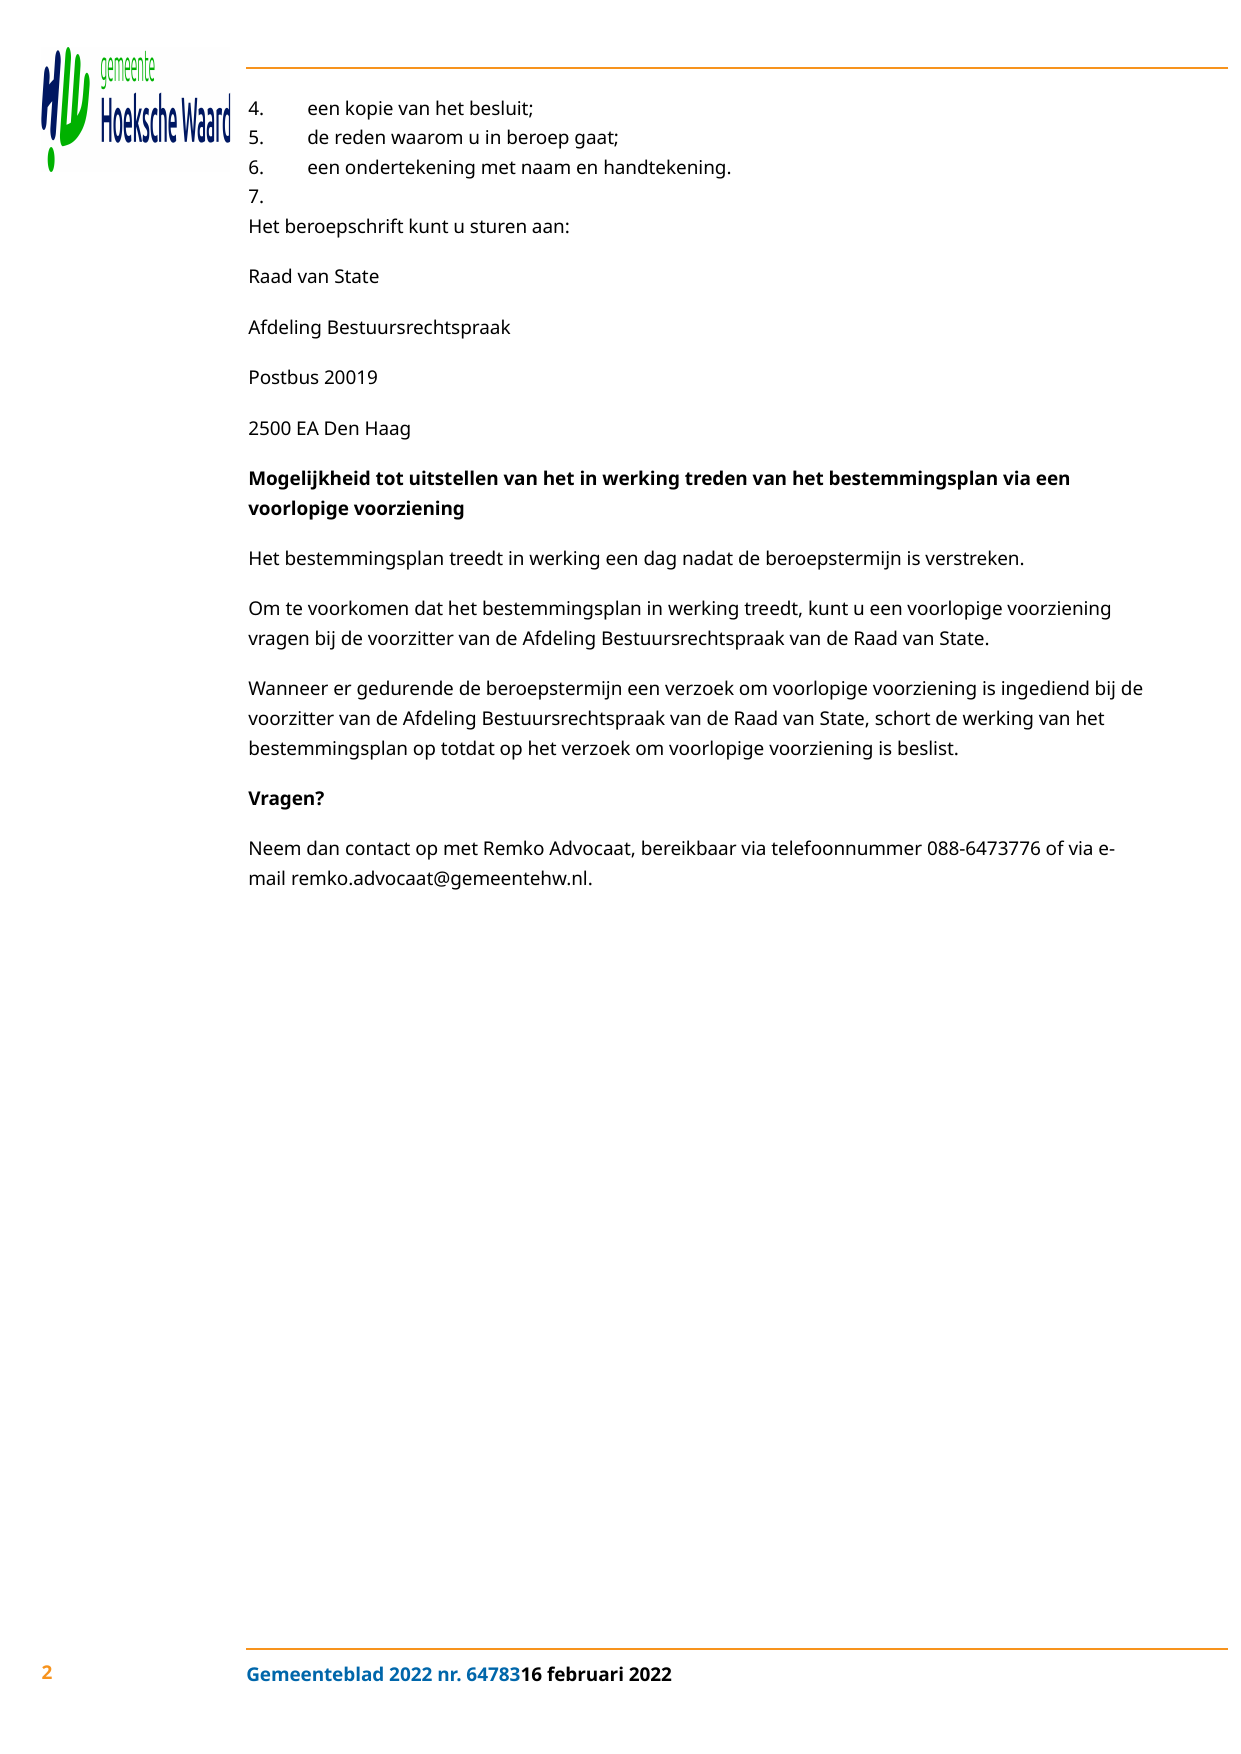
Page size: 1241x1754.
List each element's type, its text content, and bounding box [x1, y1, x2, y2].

text Wanneer er gedurende de beroepstermijn een verzoek om voorlopige voorziening is ingediend bij de voorzitter van de Afdeling Bestuursrechtspraak van de Raad van State, schort de werking van het bestemmingsplan op totdat op het verzoek om voorlopige voorziening is beslist. [248, 676, 1152, 761]
picture [41, 47, 231, 172]
text Het bestemmingsplan treedt in werking een dag nadat de beroepstermijn is verstreken. [248, 545, 1152, 571]
text Om te voorkomen dat het bestemmingsplan in werking treedt, kunt u een voorlopige voorziening vragen bij de voorzitter van de Afdeling Bestuursrechtspraak van de Raad van State. [248, 596, 1152, 651]
list een kopie van het besluit; [248, 95, 1152, 121]
text Het beroepschrift kunt u sturen aan: [248, 213, 1152, 239]
text Postbus 20019 [248, 364, 1152, 390]
text Afdeling Bestuursrechtspraak [248, 314, 1152, 340]
text Raad van State [248, 263, 1152, 289]
text Neem dan contact op met Remko Advocaat, bereikbaar via telefoonnummer 088-6473776 of via e-mail remko.advocaat@gemeentehw.nl. [248, 836, 1152, 891]
text Vragen? [248, 785, 1152, 811]
list een ondertekening met naam en handtekening. [248, 154, 1152, 180]
text 2500 EA Den Haag [248, 415, 1152, 441]
text Mogelijkheid tot uitstellen van het in werking treden van het bestemmingsplan via een voorlopige voorziening [248, 465, 1152, 521]
list de reden waarom u in beroep gaat; [248, 124, 1152, 150]
